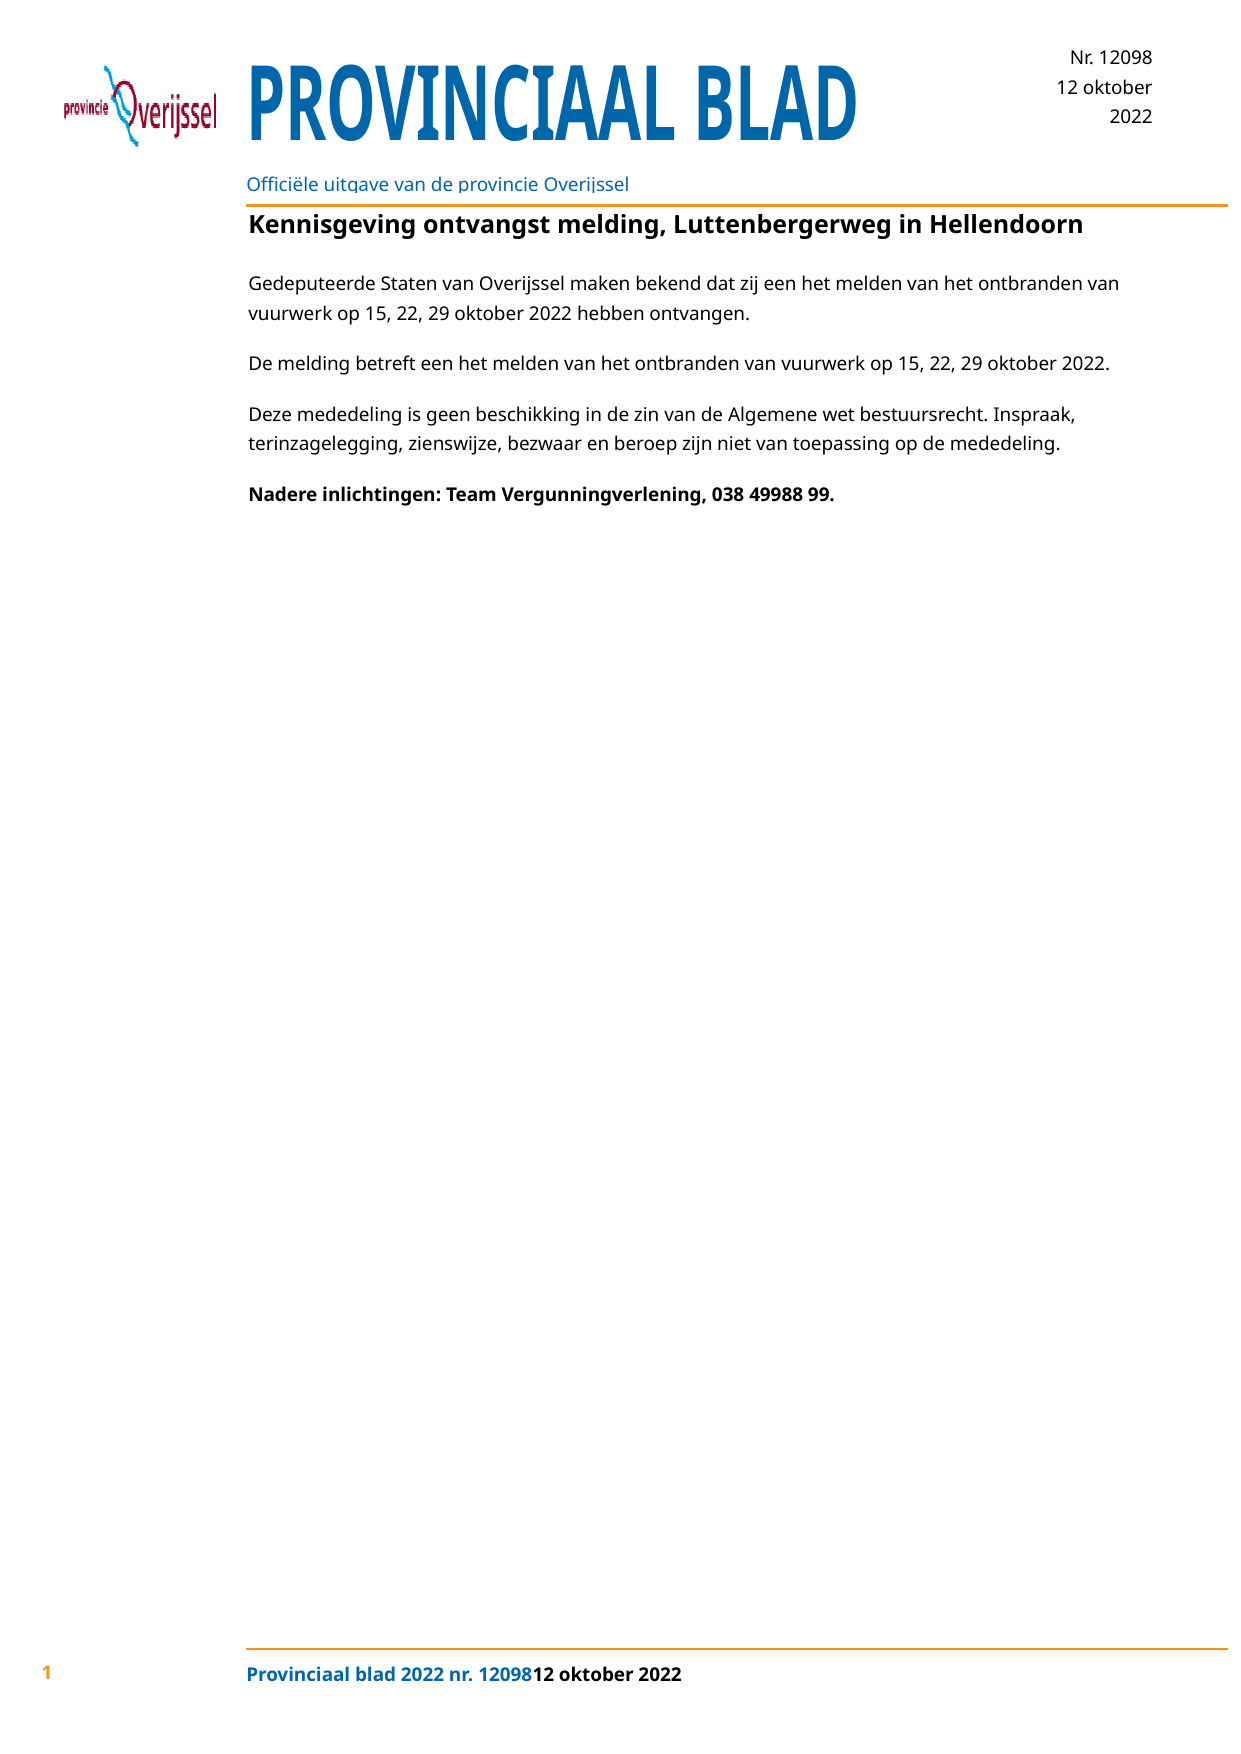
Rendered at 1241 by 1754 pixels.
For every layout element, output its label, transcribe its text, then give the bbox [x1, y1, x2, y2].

text De melding betreft een het melden van het ontbranden van vuurwerk op 15, 22, 29 oktober 2022. [248, 350, 1152, 376]
text Gedeputeerde Staten van Overijssel maken bekend dat zij een het melden van het ontbranden van vuurwerk op 15, 22, 29 oktober 2022 hebben ontvangen. [248, 270, 1152, 326]
picture [41, 47, 231, 172]
text Kennisgeving ontvangst melding, Luttenbergerweg in Hellendoorn [248, 207, 1152, 241]
text Deze mededeling is geen beschikking in de zin van de Algemene wet bestuursrecht. Inspraak, terinzagelegging, zienswijze, bezwaar en beroep zijn niet van toepassing op de mededeling. [248, 401, 1152, 456]
text Nadere inlichtingen: Team Vergunningverlening, 038 49988 99. [248, 481, 1152, 506]
